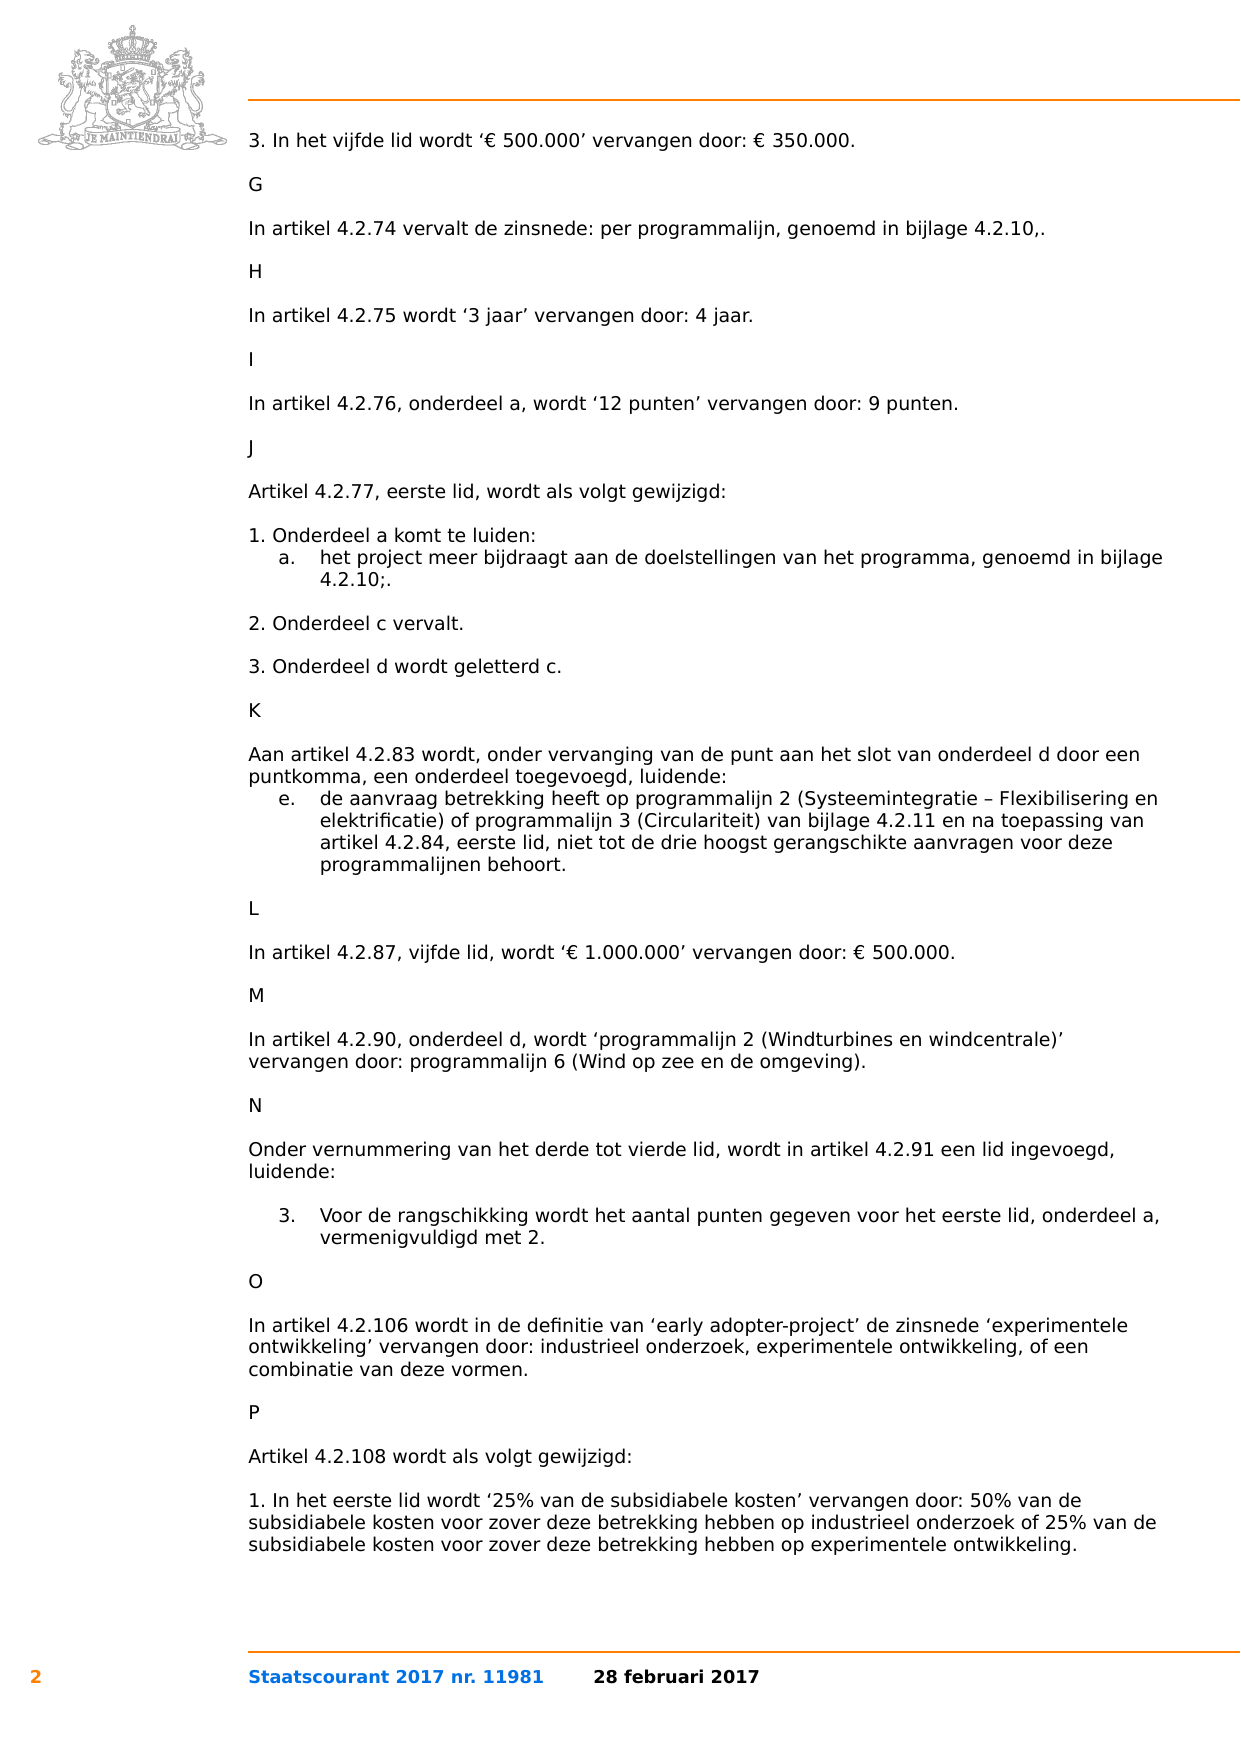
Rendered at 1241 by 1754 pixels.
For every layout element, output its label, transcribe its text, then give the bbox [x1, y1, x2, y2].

text 1. In het eerste lid wordt ‘25% van de subsidiabele kosten’ vervangen door: 50% van de subsidiabele kosten voor zover deze betrekking hebben op industrieel onderzoek of 25% van de subsidiabele kosten voor zover deze betrekking hebben op experimentele ontwikkeling. [248, 1490, 1163, 1556]
text N [248, 1095, 1163, 1117]
text G [248, 174, 1163, 196]
text Artikel 4.2.108 wordt als volgt gewijzigd: [248, 1446, 1163, 1468]
text In artikel 4.2.74 vervalt de zinsnede: per programmalijn, genoemd in bijlage 4.2.10,. [248, 218, 1163, 239]
text H [248, 261, 1163, 283]
text 3. In het vijfde lid wordt ‘€ 500.000’ vervangen door: € 350.000. [248, 130, 1163, 152]
text Onder vernummering van het derde tot vierde lid, wordt in artikel 4.2.91 een lid ingevoegd, luidende: [248, 1139, 1163, 1183]
text P [248, 1402, 1163, 1424]
text I [248, 349, 1163, 371]
text e. de aanvraag betrekking heeft op programmalijn 2 (Systeemintegratie – Flexibilisering en elektrificatie) of programmalijn 3 (Circulariteit) van bijlage 4.2.11 en na toepassing van artikel 4.2.84, eerste lid, niet tot de drie hoogst gerangschikte aanvragen voor deze programmalijnen behoort. [278, 788, 1163, 876]
text 3. Voor de rangschikking wordt het aantal punten gegeven voor het eerste lid, onderdeel a, vermenigvuldigd met 2. [278, 1205, 1163, 1249]
text In artikel 4.2.106 wordt in de definitie van ‘early adopter-project’ de zinsnede ‘experimentele ontwikkeling’ vervangen door: industrieel onderzoek, experimentele ontwikkeling, of een combinatie van deze vormen. [248, 1314, 1163, 1380]
text a. het project meer bijdraagt aan de doelstellingen van het programma, genoemd in bijlage 4.2.10;. [278, 547, 1163, 591]
text Artikel 4.2.77, eerste lid, wordt als volgt gewijzigd: [248, 481, 1163, 503]
text In artikel 4.2.90, onderdeel d, wordt ‘programmalijn 2 (Windturbines en windcentrale)’ vervangen door: programmalijn 6 (Wind op zee en de omgeving). [248, 1029, 1163, 1073]
text K [248, 700, 1163, 722]
text In artikel 4.2.76, onderdeel a, wordt ‘12 punten’ vervangen door: 9 punten. [248, 393, 1163, 415]
text In artikel 4.2.87, vijfde lid, wordt ‘€ 1.000.000’ vervangen door: € 500.000. [248, 942, 1163, 963]
picture [38, 25, 227, 150]
text O [248, 1271, 1163, 1293]
text In artikel 4.2.75 wordt ‘3 jaar’ vervangen door: 4 jaar. [248, 305, 1163, 327]
text M [248, 985, 1163, 1007]
text 2. Onderdeel c vervalt. [248, 612, 1163, 634]
text 1. Onderdeel a komt te luiden: [248, 524, 1163, 547]
text Aan artikel 4.2.83 wordt, onder vervanging van de punt aan het slot van onderdeel d door een puntkomma, een onderdeel toegevoegd, luidende: [248, 744, 1163, 788]
text J [248, 437, 1163, 459]
text 3. Onderdeel d wordt geletterd c. [248, 656, 1163, 678]
text L [248, 898, 1163, 920]
